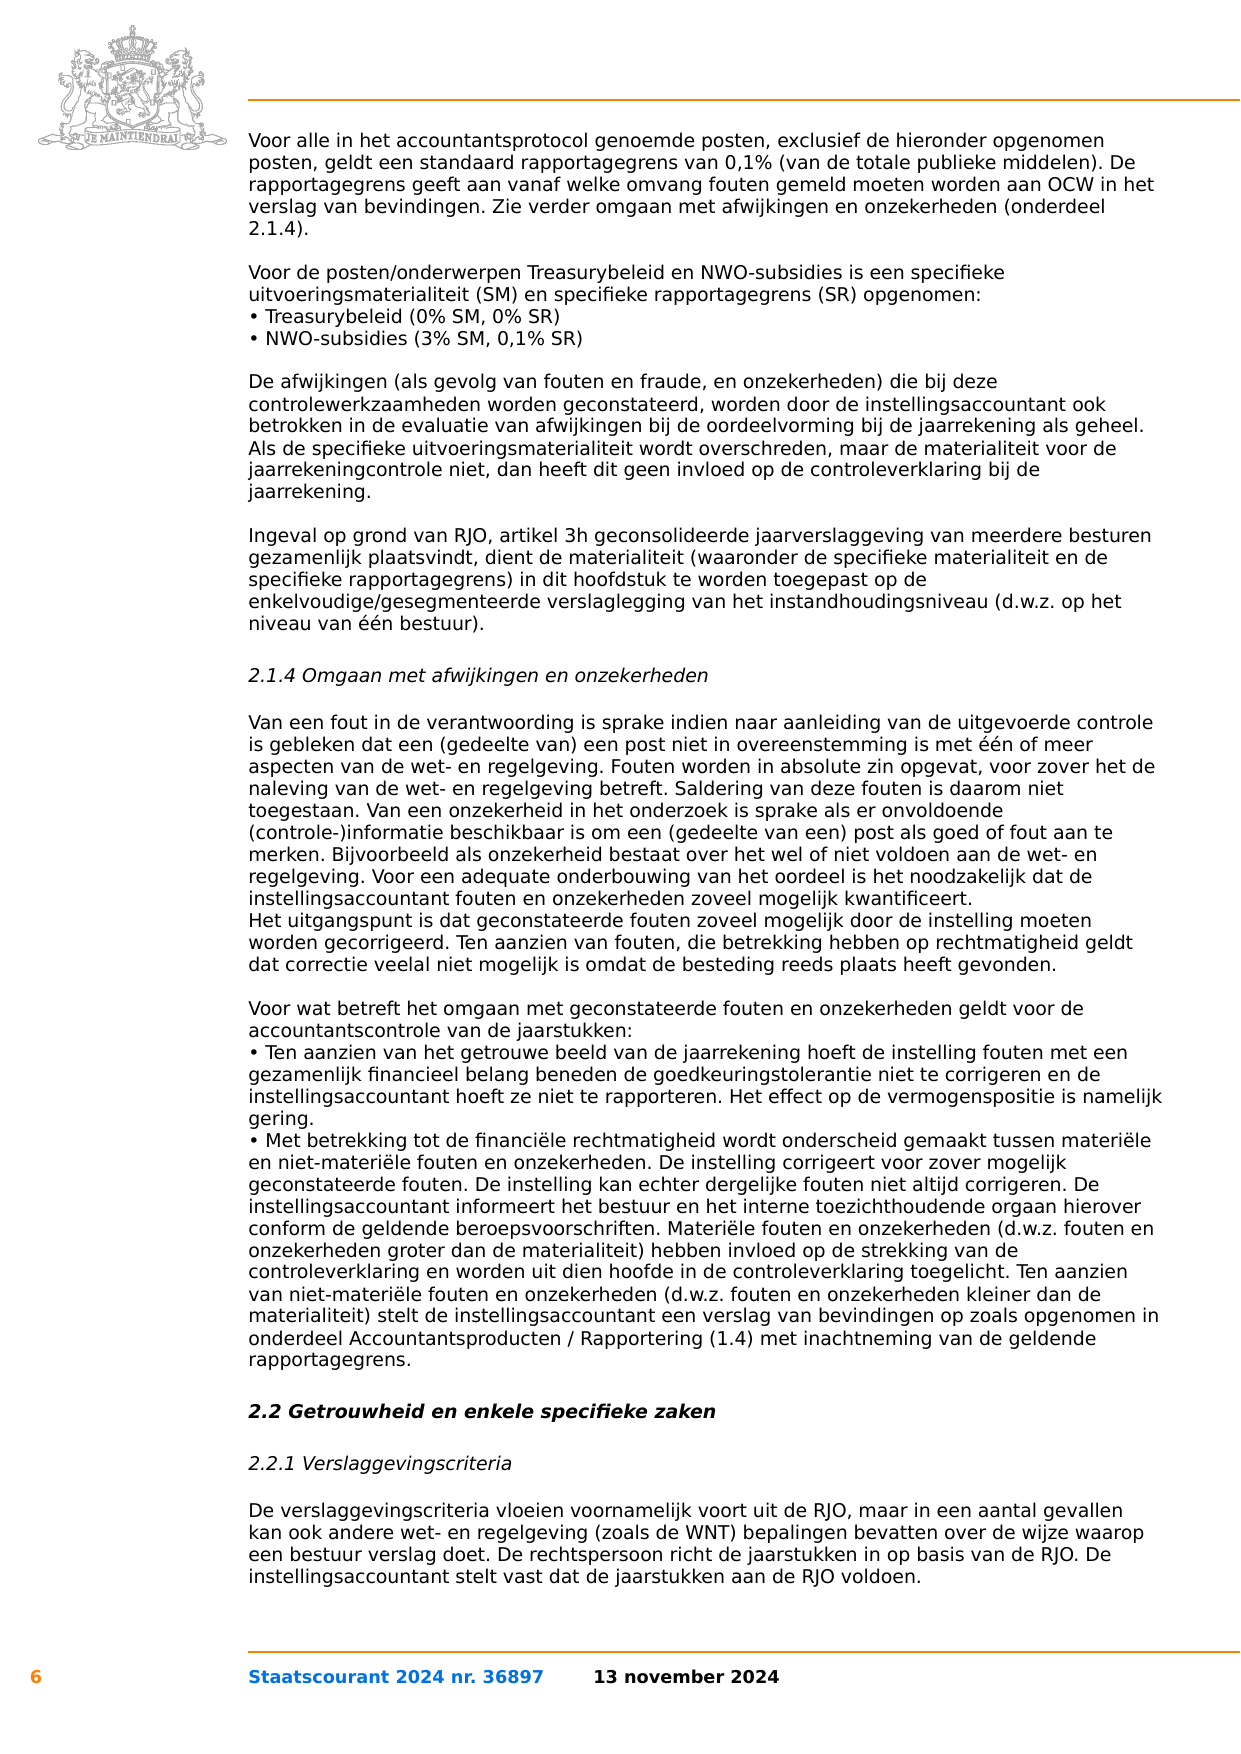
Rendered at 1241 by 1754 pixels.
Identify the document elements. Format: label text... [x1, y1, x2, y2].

text Het uitgangspunt is dat geconstateerde fouten zoveel mogelijk door de instelling moeten worden gecorrigeerd. Ten aanzien van fouten, die betrekking hebben op rechtmatigheid geldt dat correctie veelal niet mogelijk is omdat de besteding reeds plaats heeft gevonden. [248, 910, 1163, 976]
text Van een fout in de verantwoording is sprake indien naar aanleiding van de uitgevoerde controle is gebleken dat een (gedeelte van) een post niet in overeenstemming is met één of meer aspecten van de wet- en regelgeving. Fouten worden in absolute zin opgevat, voor zover het de naleving van de wet- en regelgeving betreft. Saldering van deze fouten is daarom niet toegestaan. Van een onzekerheid in het onderzoek is sprake als er onvoldoende (controle-)informatie beschikbaar is om een (gedeelte van een) post als goed of fout aan te merken. Bijvoorbeeld als onzekerheid bestaat over het wel of niet voldoen aan de wet- en regelgeving. Voor een adequate onderbouwing van het oordeel is het noodzakelijk dat de instellingsaccountant fouten en onzekerheden zoveel mogelijk kwantificeert. [248, 712, 1163, 910]
text De verslaggevingscriteria vloeien voornamelijk voort uit de RJO, maar in een aantal gevallen kan ook andere wet- en regelgeving (zoals de WNT) bepalingen bevatten over de wijze waarop een bestuur verslag doet. De rechtspersoon richt de jaarstukken in op basis van de RJO. De instellingsaccountant stelt vast dat de jaarstukken aan de RJO voldoen. [248, 1500, 1163, 1588]
text • Ten aanzien van het getrouwe beeld van de jaarrekening hoeft de instelling fouten met een gezamenlijk financieel belang beneden de goedkeuringstolerantie niet te corrigeren en de instellingsaccountant hoeft ze niet te rapporteren. Het effect op de vermogenspositie is namelijk gering. [248, 1042, 1163, 1129]
text • NWO-subsidies (3% SM, 0,1% SR) [248, 328, 1163, 349]
text Voor de posten/onderwerpen Treasurybeleid en NWO-subsidies is een specifieke uitvoeringsmaterialiteit (SM) en specifieke rapportagegrens (SR) opgenomen: [248, 262, 1163, 306]
text • Met betrekking tot de financiële rechtmatigheid wordt onderscheid gemaakt tussen materiële en niet-materiële fouten en onzekerheden. De instelling corrigeert voor zover mogelijk geconstateerde fouten. De instelling kan echter dergelijke fouten niet altijd corrigeren. De instellingsaccountant informeert het bestuur en het interne toezichthoudende orgaan hierover conform de geldende beroepsvoorschriften. Materiële fouten en onzekerheden (d.w.z. fouten en onzekerheden groter dan de materialiteit) hebben invloed op de strekking van de controleverklaring en worden uit dien hoofde in de controleverklaring toegelicht. Ten aanzien van niet-materiële fouten en onzekerheden (d.w.z. fouten en onzekerheden kleiner dan de materialiteit) stelt de instellingsaccountant een verslag van bevindingen op zoals opgenomen in onderdeel Accountantsproducten / Rapportering (1.4) met inachtneming van de geldende rapportagegrens. [248, 1129, 1163, 1371]
subtitle 2.1.4 Omgaan met afwijkingen en onzekerheden [248, 665, 1163, 687]
text Voor alle in het accountantsprotocol genoemde posten, exclusief de hieronder opgenomen posten, geldt een standaard rapportagegrens van 0,1% (van de totale publieke middelen). De rapportagegrens geeft aan vanaf welke omvang fouten gemeld moeten worden aan OCW in het verslag van bevindingen. Zie verder omgaan met afwijkingen en onzekerheden (onderdeel 2.1.4). [248, 130, 1163, 240]
text • Treasurybeleid (0% SM, 0% SR) [248, 306, 1163, 328]
text De afwijkingen (als gevolg van fouten en fraude, en onzekerheden) die bij deze controlewerkzaamheden worden geconstateerd, worden door de instellingsaccountant ook betrokken in de evaluatie van afwijkingen bij de oordeelvorming bij de jaarrekening als geheel. Als de specifieke uitvoeringsmaterialiteit wordt overschreden, maar de materialiteit voor de jaarrekeningcontrole niet, dan heeft dit geen invloed op de controleverklaring bij de jaarrekening. [248, 371, 1163, 503]
picture [38, 25, 227, 150]
text Voor wat betreft het omgaan met geconstateerde fouten en onzekerheden geldt voor de accountantscontrole van de jaarstukken: [248, 998, 1163, 1042]
text Ingeval op grond van RJO, artikel 3h geconsolideerde jaarverslaggeving van meerdere besturen gezamenlijk plaatsvindt, dient de materialiteit (waaronder de specifieke materialiteit en de specifieke rapportagegrens) in dit hoofdstuk te worden toegepast op de enkelvoudige/gesegmenteerde verslaglegging van het instandhoudingsniveau (d.w.z. op het niveau van één bestuur). [248, 525, 1163, 635]
subtitle 2.2 Getrouwheid en enkele specifieke zaken [248, 1401, 1163, 1423]
subtitle 2.2.1 Verslaggevingscriteria [248, 1453, 1163, 1475]
